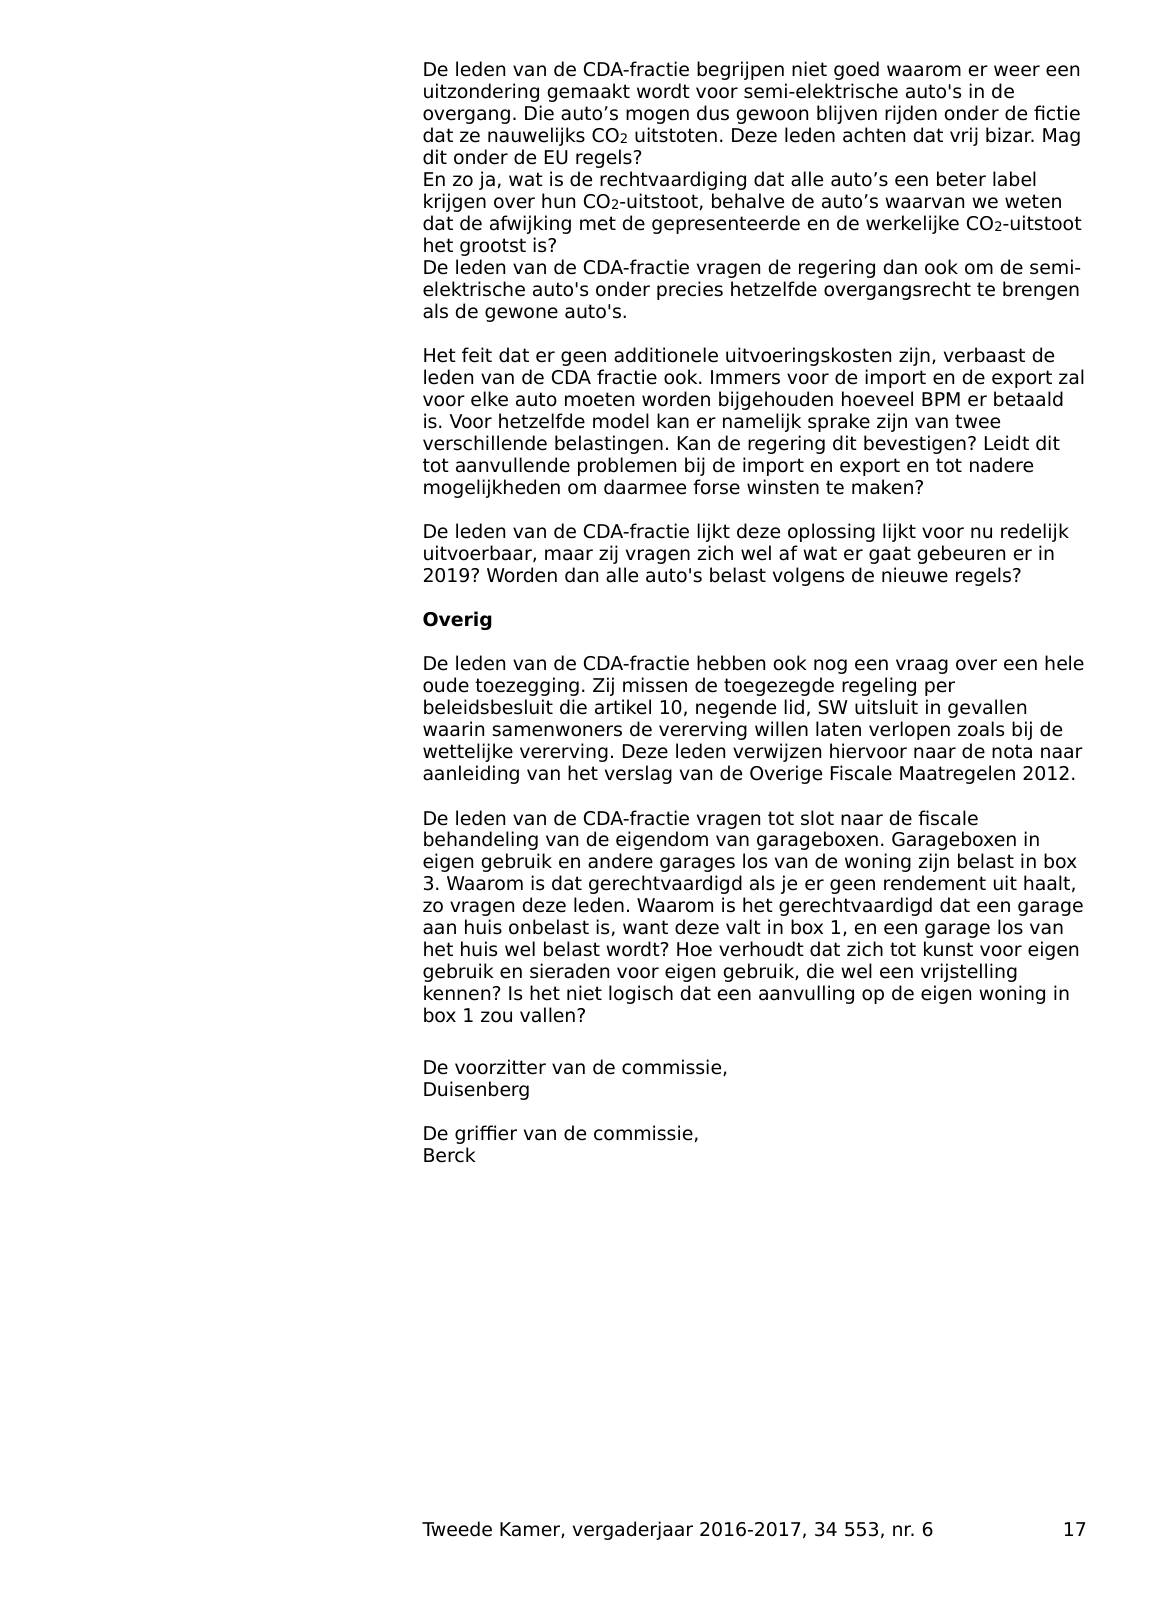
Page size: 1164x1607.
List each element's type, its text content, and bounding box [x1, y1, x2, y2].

text De leden van de CDA-fractie hebben ook nog een vraag over een hele oude toezegging. Zij missen de toegezegde regeling per beleidsbesluit die artikel 10, negende lid, SW uitsluit in gevallen waarin samenwoners de vererving willen laten verlopen zoals bij de wettelijke vererving. Deze leden verwijzen hiervoor naar de nota naar aanleiding van het verslag van de Overige Fiscale Maatregelen 2012. [422, 653, 1087, 785]
text De griffier van de commissie, Berck [422, 1123, 1087, 1167]
text En zo ja, wat is de rechtvaardiging dat alle auto’s een beter label krijgen over hun CO2-uitstoot, behalve de auto’s waarvan we weten dat de afwijking met de gepresenteerde en de werkelijke CO2-uitstoot het grootst is? [422, 169, 1087, 257]
subtitle Overig [422, 609, 1087, 631]
text De leden van de CDA-fractie vragen de regering dan ook om de semi-elektrische auto's onder precies hetzelfde overgangsrecht te brengen als de gewone auto's. [422, 257, 1087, 323]
text Het feit dat er geen additionele uitvoeringskosten zijn, verbaast de leden van de CDA fractie ook. Immers voor de import en de export zal voor elke auto moeten worden bijgehouden hoeveel BPM er betaald is. Voor hetzelfde model kan er namelijk sprake zijn van twee verschillende belastingen. Kan de regering dit bevestigen? Leidt dit tot aanvullende problemen bij de import en export en tot nadere mogelijkheden om daarmee forse winsten te maken? [422, 345, 1087, 499]
text De leden van de CDA-fractie vragen tot slot naar de fiscale behandeling van de eigendom van garageboxen. Garageboxen in eigen gebruik en andere garages los van de woning zijn belast in box 3. Waarom is dat gerechtvaardigd als je er geen rendement uit haalt, zo vragen deze leden. Waarom is het gerechtvaardigd dat een garage aan huis onbelast is, want deze valt in box 1, en een garage los van het huis wel belast wordt? Hoe verhoudt dat zich tot kunst voor eigen gebruik en sieraden voor eigen gebruik, die wel een vrijstelling kennen? Is het niet logisch dat een aanvulling op de eigen woning in box 1 zou vallen? [422, 807, 1087, 1027]
text De voorzitter van de commissie, Duisenberg [422, 1057, 1087, 1101]
text De leden van de CDA-fractie begrijpen niet goed waarom er weer een uitzondering gemaakt wordt voor semi-elektrische auto's in de overgang. Die auto’s mogen dus gewoon blijven rijden onder de fictie dat ze nauwelijks CO2 uitstoten. Deze leden achten dat vrij bizar. Mag dit onder de EU regels? [422, 59, 1087, 169]
text De leden van de CDA-fractie lijkt deze oplossing lijkt voor nu redelijk uitvoerbaar, maar zij vragen zich wel af wat er gaat gebeuren er in 2019? Worden dan alle auto's belast volgens de nieuwe regels? [422, 521, 1087, 587]
